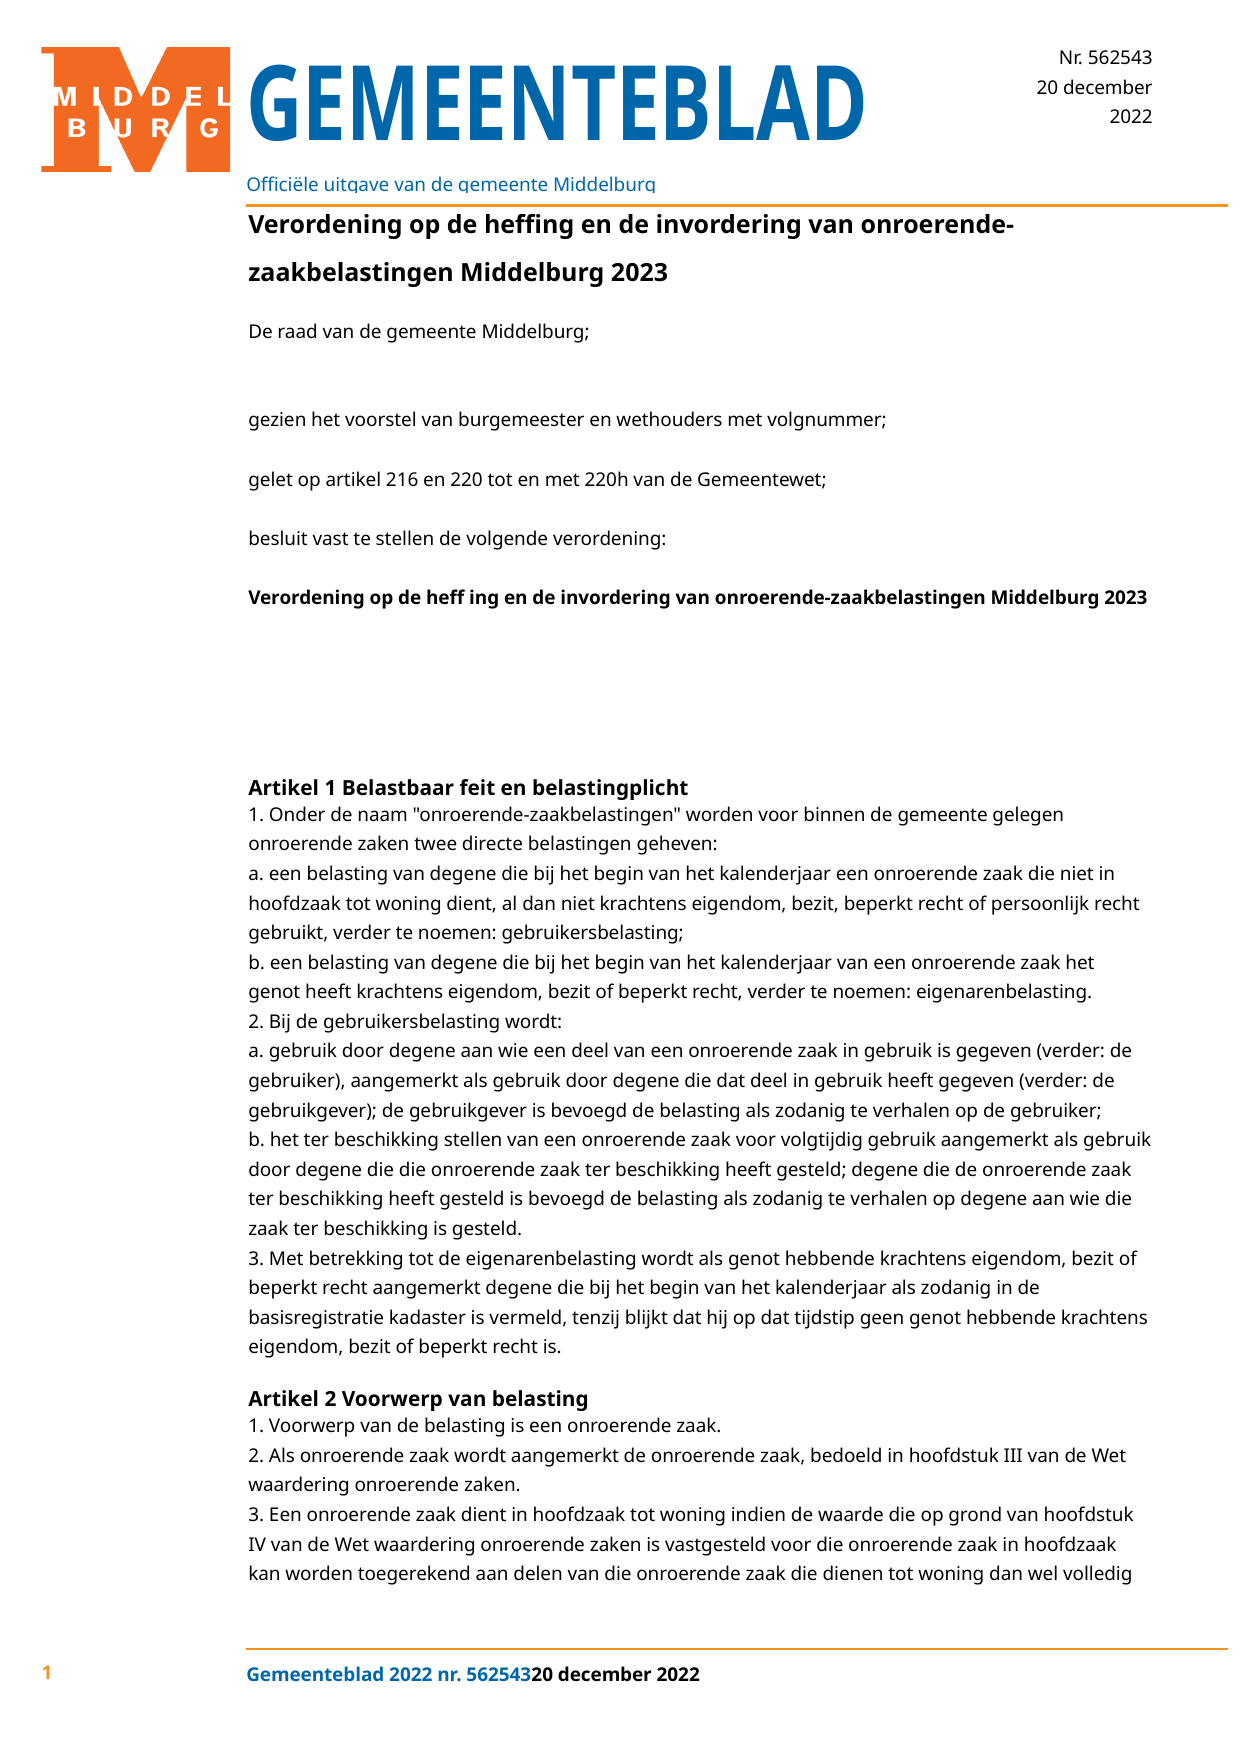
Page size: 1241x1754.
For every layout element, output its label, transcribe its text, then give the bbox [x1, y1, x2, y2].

text Verordening op de heff ing en de invordering van onroerende-zaakbelastingen Middelburg 2023 [248, 584, 1152, 610]
text 3. Met betrekking tot de eigenarenbelasting wordt als genot hebbende krachtens eigendom, bezit of beperkt recht aangemerkt degene die bij het begin van het kalenderjaar als zodanig in de basisregistratie kadaster is vermeld, tenzij blijkt dat hij op dat tijdstip geen genot hebbende krachtens eigendom, bezit of beperkt recht is. [248, 1245, 1152, 1359]
text 3. Een onroerende zaak dient in hoofdzaak tot woning indien de waarde die op grond van hoofdstuk IV van de Wet waardering onroerende zaken is vastgesteld voor die onroerende zaak in hoofdzaak kan worden toegerekend aan delen van die onroerende zaak die dienen tot woning dan wel volledig [248, 1501, 1152, 1586]
text 2. Bij de gebruikersbelasting wordt: [248, 1008, 1152, 1034]
text Verordening op de heffing en de invordering van onroerende-zaakbelastingen Middelburg 2023 [248, 207, 1152, 288]
text Artikel 1 Belastbaar feit en belastingplicht [248, 773, 1152, 801]
picture [41, 47, 231, 172]
text gezien het voorstel van burgemeester en wethouders met volgnummer; [248, 407, 1152, 432]
text a. gebruik door degene aan wie een deel van een onroerende zaak in gebruik is gegeven (verder: de gebruiker), aangemerkt als gebruik door degene die dat deel in gebruik heeft gegeven (verder: de gebruikgever); de gebruikgever is bevoegd de belasting als zodanig te verhalen op de gebruiker; [248, 1038, 1152, 1123]
text besluit vast te stellen de volgende verordening: [248, 525, 1152, 551]
text b. het ter beschikking stellen van een onroerende zaak voor volgtijdig gebruik aangemerkt als gebruik door degene die die onroerende zaak ter beschikking heeft gesteld; degene die de onroerende zaak ter beschikking heeft gesteld is bevoegd de belasting als zodanig te verhalen op degene aan wie die zaak ter beschikking is gesteld. [248, 1126, 1152, 1241]
text De raad van de gemeente Middelburg; [248, 318, 1152, 344]
text 1. Voorwerp van de belasting is een onroerende zaak. [248, 1412, 1152, 1438]
text Artikel 2 Voorwerp van belasting [248, 1384, 1152, 1412]
text b. een belasting van degene die bij het begin van het kalenderjaar van een onroerende zaak het genot heeft krachtens eigendom, bezit of beperkt recht, verder te noemen: eigenarenbelasting. [248, 949, 1152, 1004]
text 2. Als onroerende zaak wordt aangemerkt de onroerende zaak, bedoeld in hoofdstuk III van de Wet waardering onroerende zaken. [248, 1442, 1152, 1497]
text 1. Onder de naam "onroerende-zaakbelastingen" worden voor binnen de gemeente gelegen onroerende zaken twee directe belastingen geheven: [248, 801, 1152, 856]
text gelet op artikel 216 en 220 tot en met 220h van de Gemeentewet; [248, 466, 1152, 492]
text a. een belasting van degene die bij het begin van het kalenderjaar een onroerende zaak die niet in hoofdzaak tot woning dient, al dan niet krachtens eigendom, bezit, beperkt recht of persoonlijk recht gebruikt, verder te noemen: gebruikersbelasting; [248, 860, 1152, 945]
